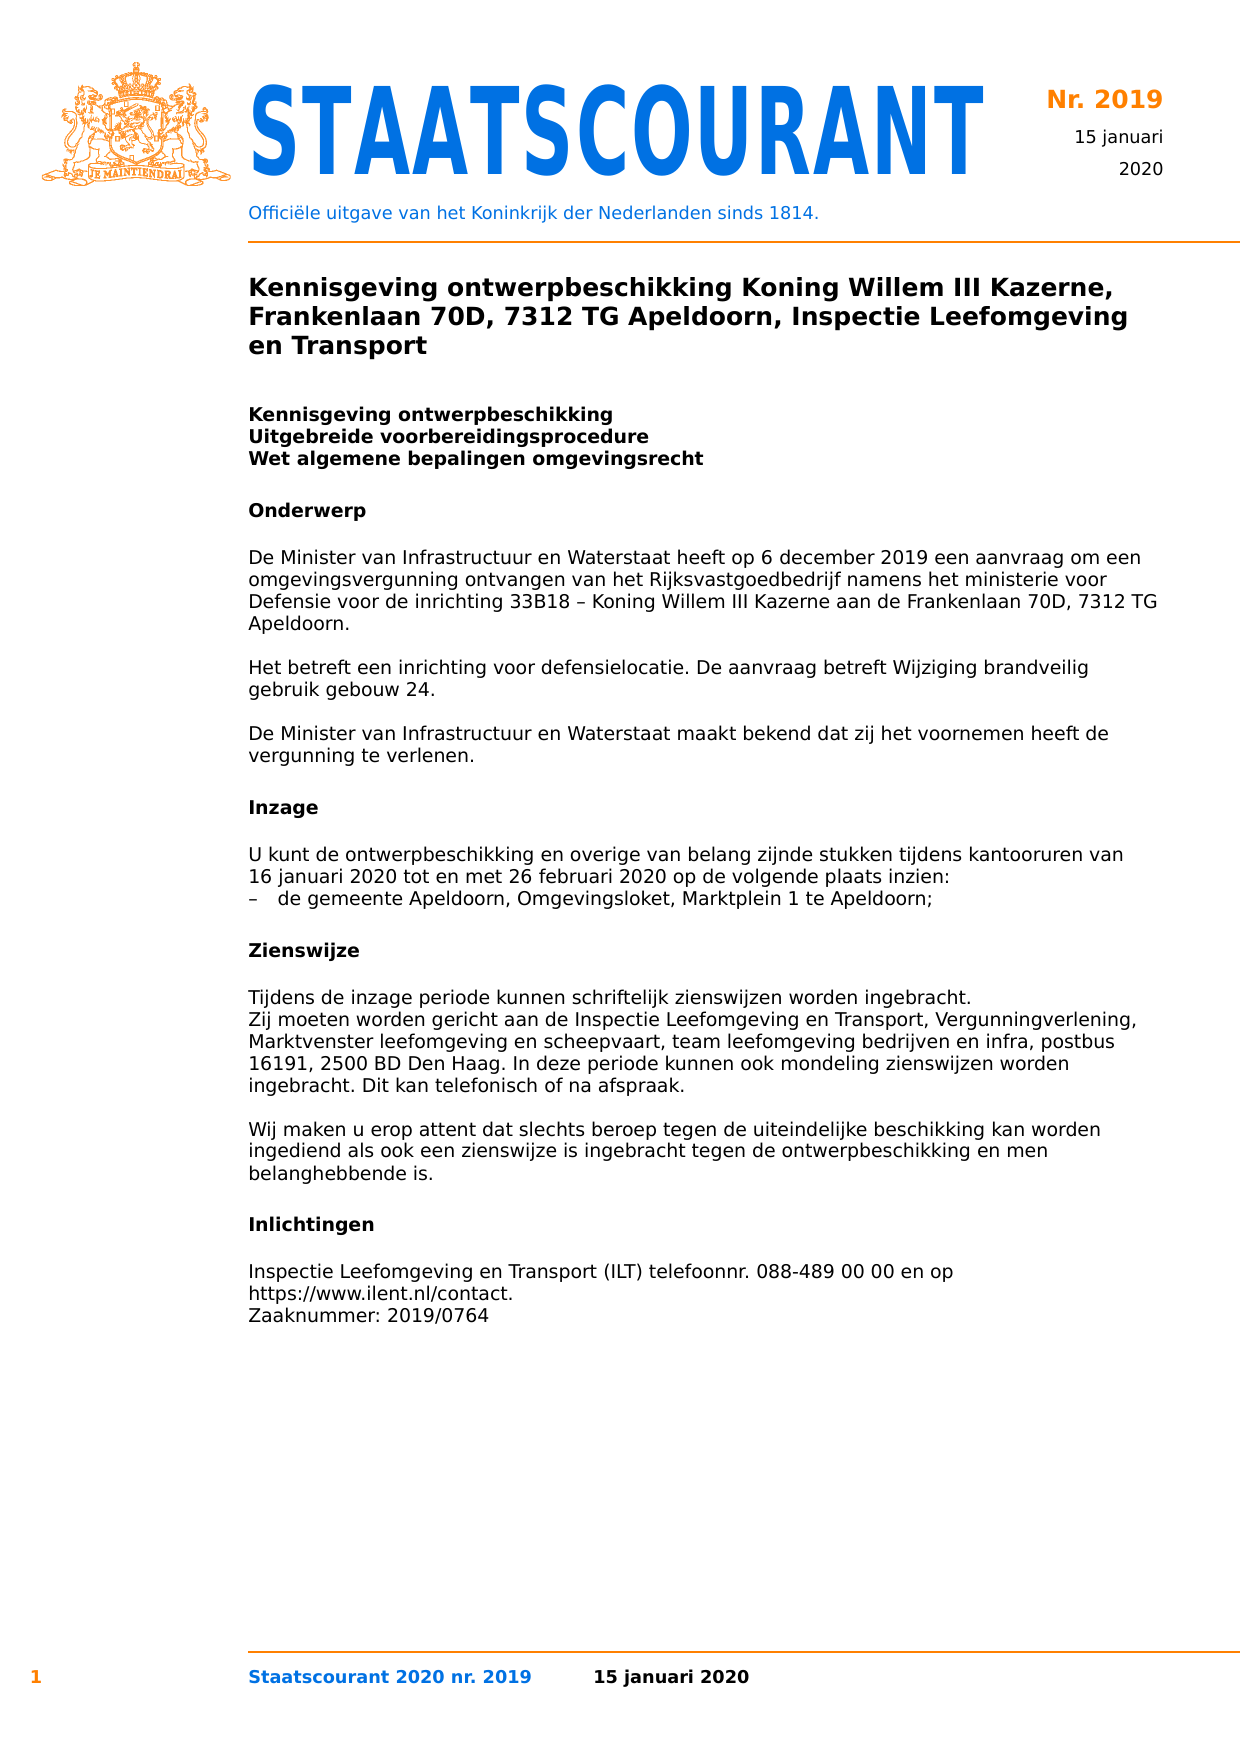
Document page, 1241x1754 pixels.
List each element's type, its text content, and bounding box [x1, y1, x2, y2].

text Uitgebreide voorbereidingsprocedure [248, 426, 1163, 448]
table_header Nr. 2019 [998, 62, 1240, 121]
table_header STAATSCOURANT [248, 62, 998, 203]
subtitle Inlichtingen [248, 1214, 1163, 1236]
text Wij maken u erop attent dat slechts beroep tegen de uiteindelijke beschikking kan worden ingediend als ook een zienswijze is ingebracht tegen de ontwerpbeschikking en men belanghebbende is. [248, 1118, 1163, 1184]
table_cell Officiële uitgave van het Koninkrijk der Nederlanden sinds 1814. [248, 203, 1240, 241]
text Tijdens de inzage periode kunnen schriftelijk zienswijzen worden ingebracht. [248, 987, 1163, 1009]
subtitle Zienswijze [248, 940, 1163, 962]
text Zaaknummer: 2019/0764 [248, 1305, 1163, 1327]
text De Minister van Infrastructuur en Waterstaat maakt bekend dat zij het voornemen heeft de vergunning te verlenen. [248, 723, 1163, 767]
text Wet algemene bepalingen omgevingsrecht [248, 448, 1163, 470]
table_cell 2020 [998, 153, 1240, 203]
table_header [25, 62, 248, 241]
subtitle Kennisgeving ontwerpbeschikking Koning Willem III Kazerne, Frankenlaan 70D, 7312 TG Apeldoorn, Inspectie Leefomgeving en Transport [248, 273, 1163, 361]
text De Minister van Infrastructuur en Waterstaat heeft op 6 december 2019 een aanvraag om een omgevingsvergunning ontvangen van het Rijksvastgoedbedrijf namens het ministerie voor Defensie voor de inrichting 33B18 – Koning Willem III Kazerne aan de Frankenlaan 70D, 7312 TG Apeldoorn. [248, 547, 1163, 635]
text Zij moeten worden gericht aan de Inspectie Leefomgeving en Transport, Vergunningverlening, Marktvenster leefomgeving en scheepvaart, team leefomgeving bedrijven en infra, postbus 16191, 2500 BD Den Haag. In deze periode kunnen ook mondeling zienswijzen worden ingebracht. Dit kan telefonisch of na afspraak. [248, 1009, 1163, 1097]
text Kennisgeving ontwerpbeschikking [248, 404, 1163, 426]
text U kunt de ontwerpbeschikking en overige van belang zijnde stukken tijdens kantooruren van 16 januari 2020 tot en met 26 februari 2020 op de volgende plaats inzien: [248, 844, 1163, 888]
text Inspectie Leefomgeving en Transport (ILT) telefoonnr. 088-489 00 00 en op https://www.ilent.nl/contact. [248, 1261, 1163, 1305]
table_cell 15 januari [998, 121, 1240, 153]
text – de gemeente Apeldoorn, Omgevingsloket, Marktplein 1 te Apeldoorn; [248, 888, 1163, 910]
text Het betreft een inrichting voor defensielocatie. De aanvraag betreft Wijziging brandveilig gebruik gebouw 24. [248, 657, 1163, 701]
picture [41, 62, 231, 186]
subtitle Inzage [248, 797, 1163, 819]
subtitle Onderwerp [248, 500, 1163, 522]
